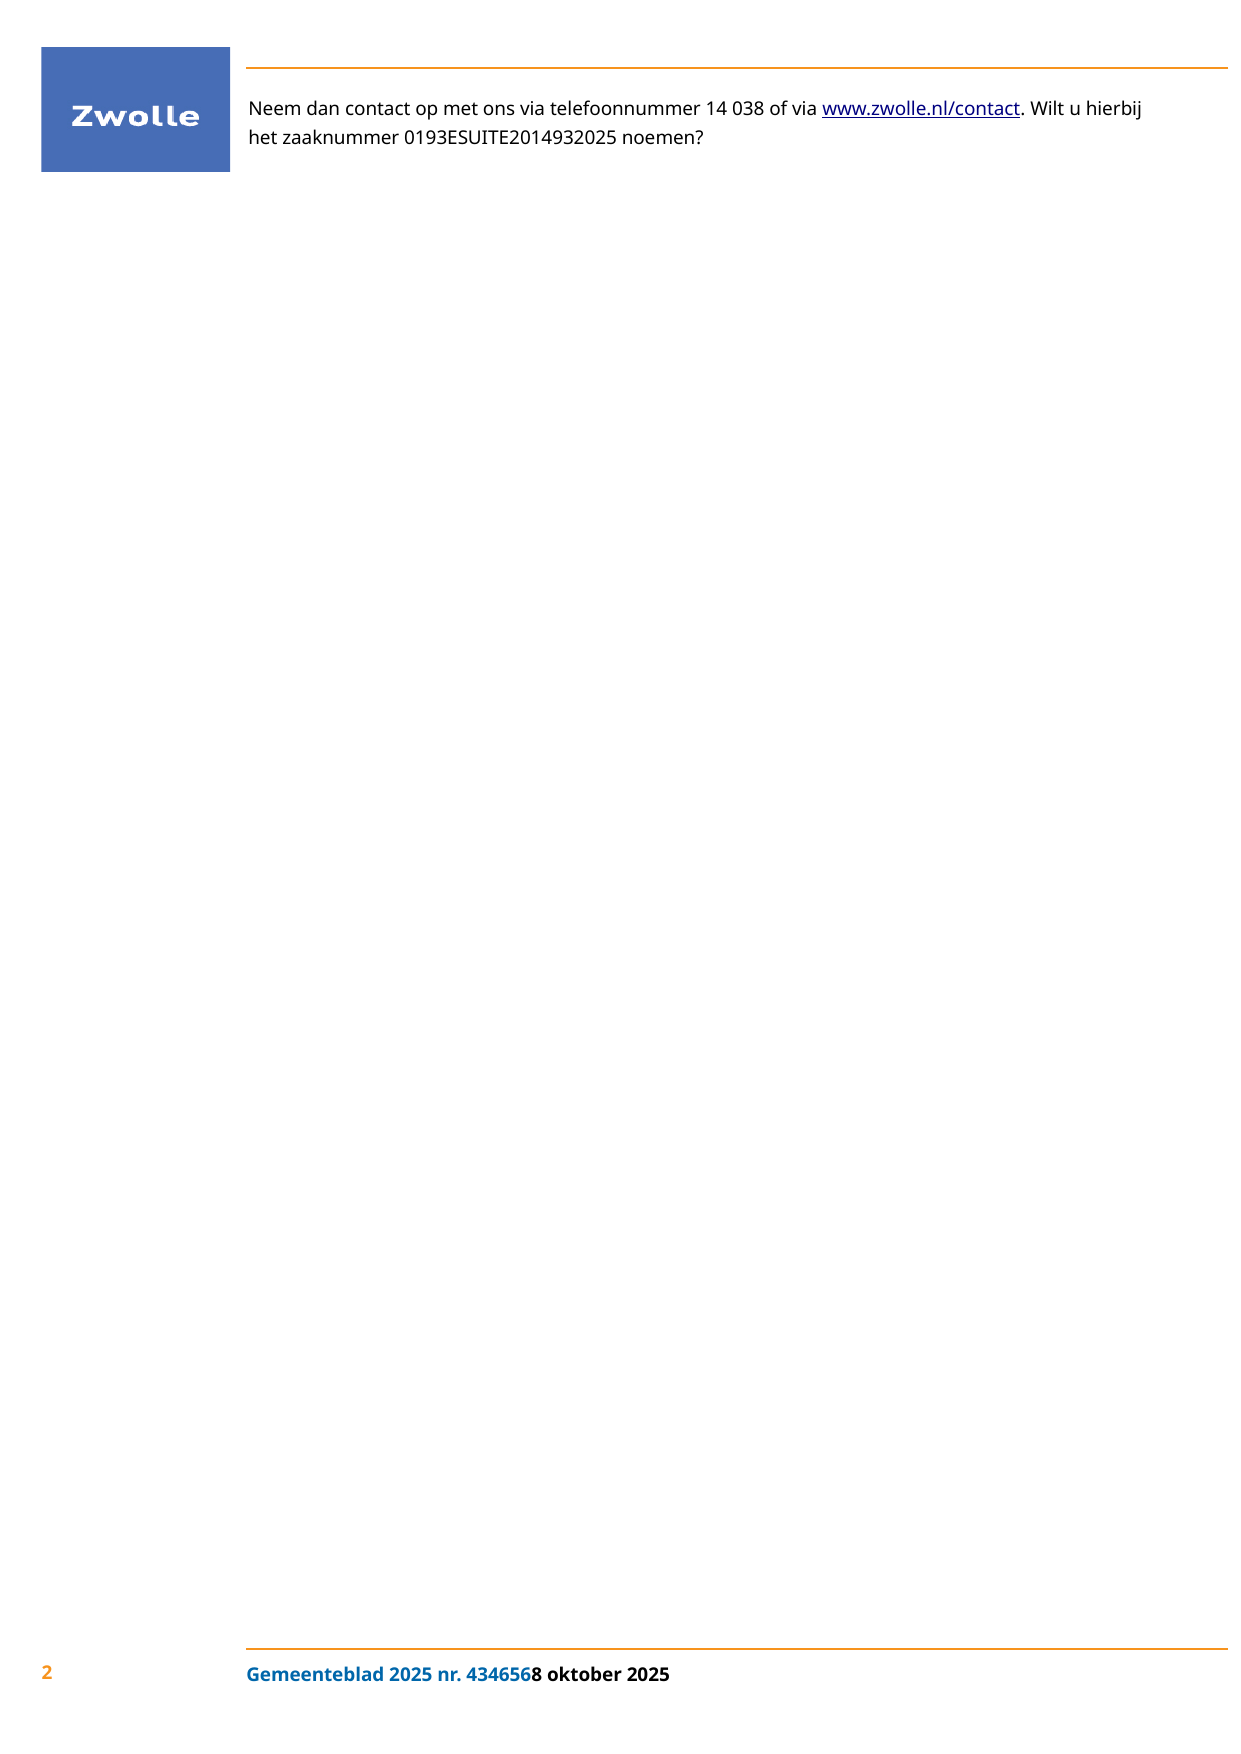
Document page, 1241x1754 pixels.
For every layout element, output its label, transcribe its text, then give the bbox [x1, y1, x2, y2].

text Neem dan contact op met ons via telefoonnummer 14 038 of via www.zwolle.nl/contact. Wilt u hierbij het zaaknummer 0193ESUITE2014932025 noemen? [248, 95, 1152, 150]
picture [41, 47, 231, 172]
